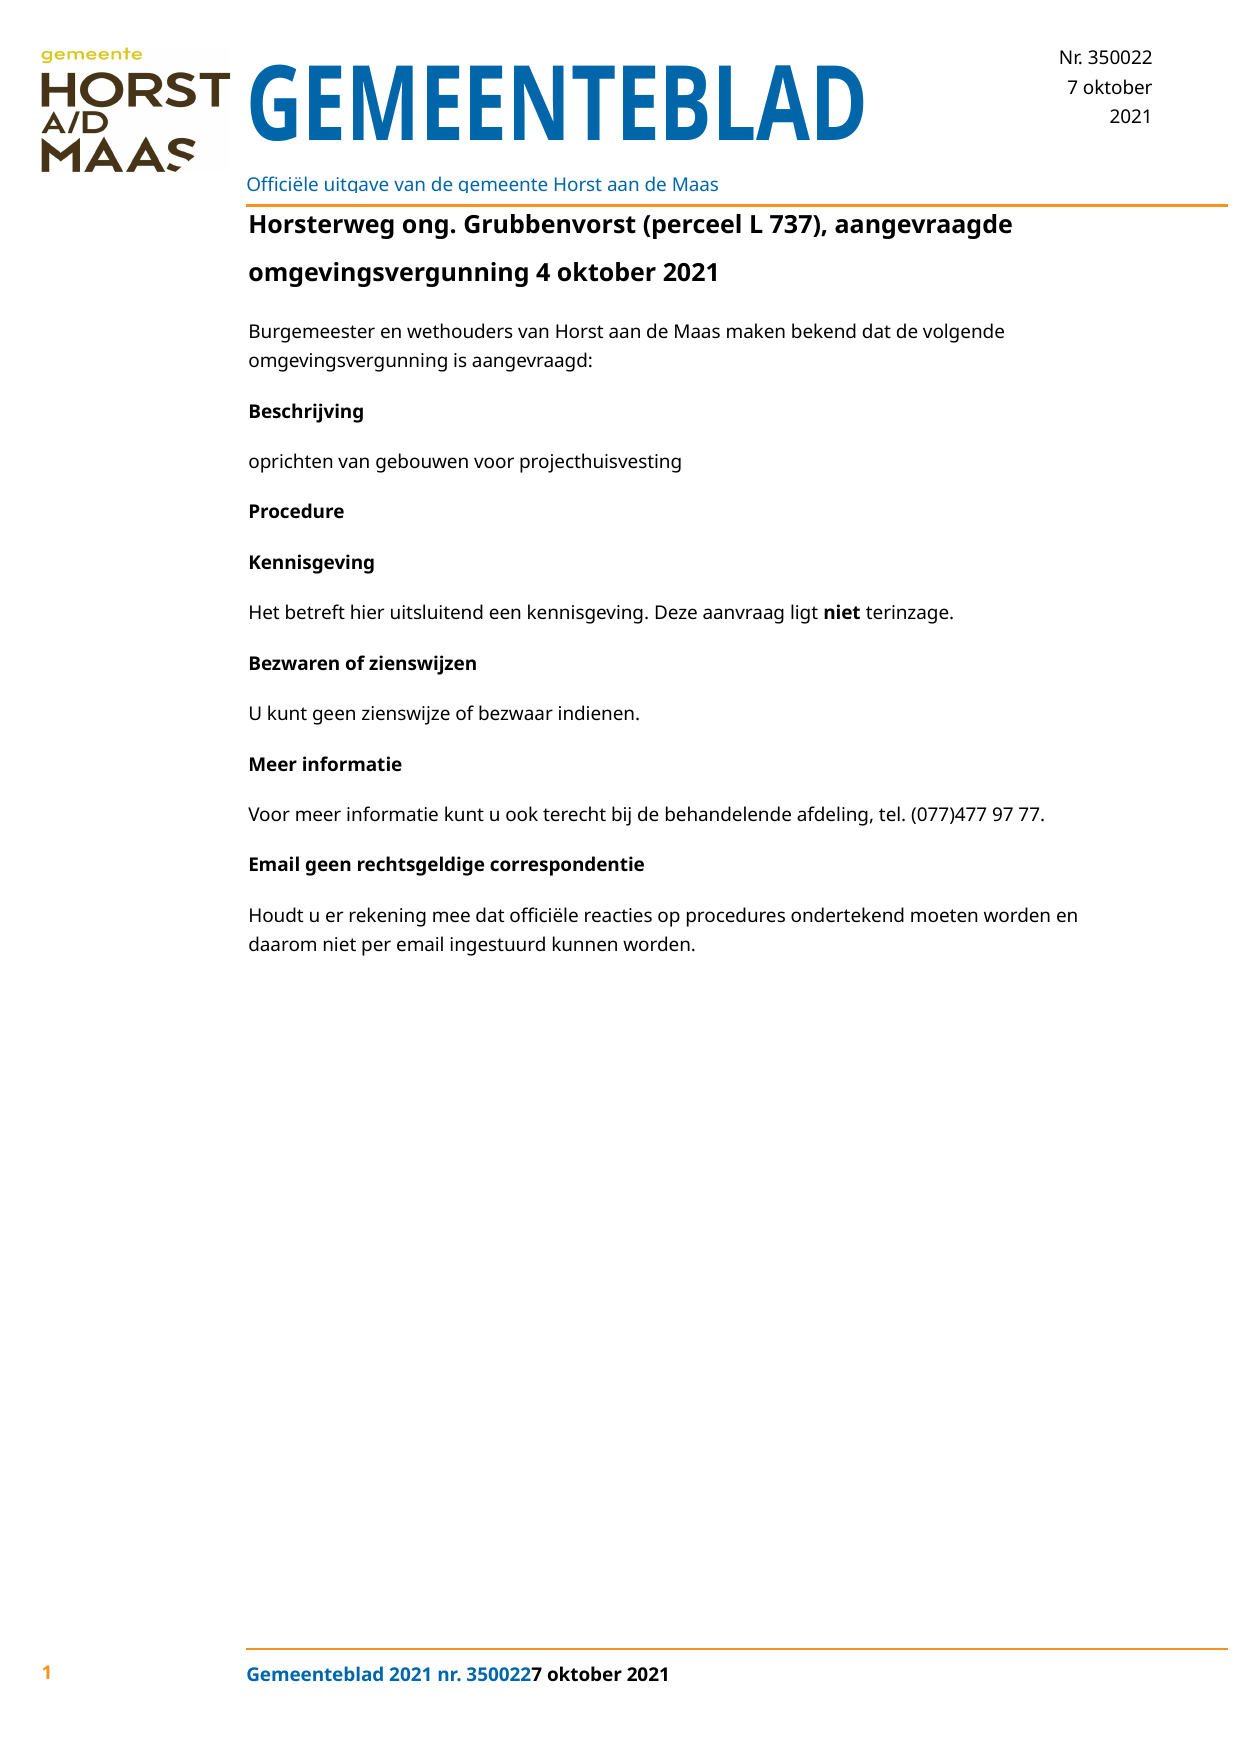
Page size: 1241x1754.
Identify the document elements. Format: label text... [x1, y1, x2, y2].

text Voor meer informatie kunt u ook terecht bij de behandelende afdeling, tel. (077)477 97 77. [248, 801, 1152, 827]
text Procedure [248, 499, 1152, 524]
text Bezwaren of zienswijzen [248, 650, 1152, 676]
text Email geen rechtsgeldige correspondentie [248, 852, 1152, 877]
text Horsterweg ong. Grubbenvorst (perceel L 737), aangevraagde omgevingsvergunning 4 oktober 2021 [248, 207, 1152, 288]
text Houdt u er rekening mee dat officiële reacties op procedures ondertekend moeten worden en daarom niet per email ingestuurd kunnen worden. [248, 902, 1152, 957]
text Het betreft hier uitsluitend een kennisgeving. Deze aanvraag ligt niet terinzage. [248, 599, 1152, 625]
text oprichten van gebouwen voor projecthuisvesting [248, 448, 1152, 474]
picture [41, 47, 231, 172]
text U kunt geen zienswijze of bezwaar indienen. [248, 700, 1152, 726]
text Kennisgeving [248, 549, 1152, 575]
text Burgemeester en wethouders van Horst aan de Maas maken bekend dat de volgende omgevingsvergunning is aangevraagd: [248, 318, 1152, 373]
text Meer informatie [248, 751, 1152, 777]
text Beschrijving [248, 398, 1152, 424]
